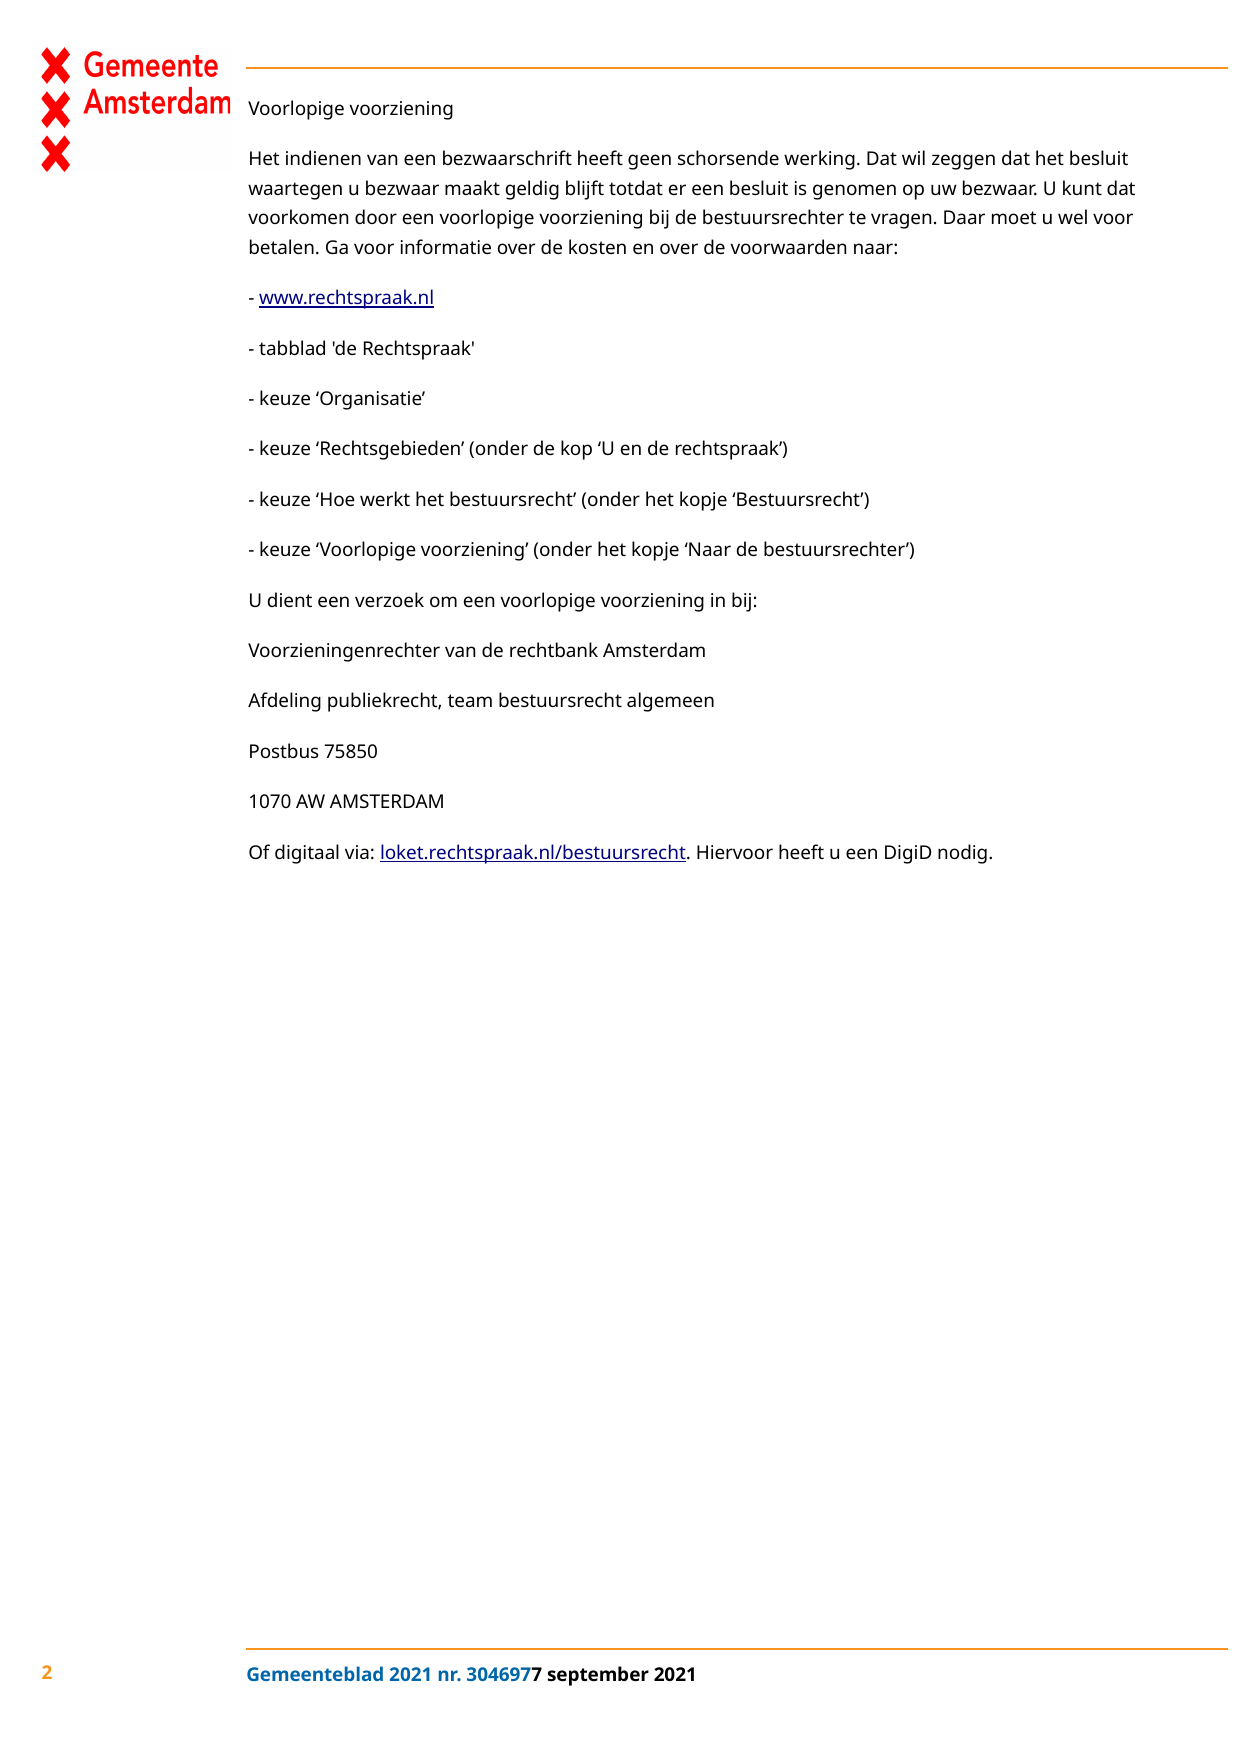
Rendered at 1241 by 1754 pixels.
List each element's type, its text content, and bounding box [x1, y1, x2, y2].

text Postbus 75850 [248, 738, 1152, 764]
text U dient een verzoek om een voorlopige voorziening in bij: [248, 587, 1152, 613]
text Of digitaal via: loket.rechtspraak.nl/bestuursrecht. Hiervoor heeft u een DigiD nodig. [248, 839, 1152, 865]
picture [41, 47, 231, 172]
text Afdeling publiekrecht, team bestuursrecht algemeen [248, 688, 1152, 713]
text - tabblad 'de Rechtspraak' [248, 335, 1152, 361]
text - keuze ‘Organisatie’ [248, 385, 1152, 411]
text 1070 AW AMSTERDAM [248, 788, 1152, 814]
text - www.rechtspraak.nl [248, 284, 1152, 310]
text - keuze ‘Hoe werkt het bestuursrecht’ (onder het kopje ‘Bestuursrecht’) [248, 486, 1152, 512]
text - keuze ‘Voorlopige voorziening’ (onder het kopje ‘Naar de bestuursrechter’) [248, 536, 1152, 562]
text Voorzieningenrechter van de rechtbank Amsterdam [248, 637, 1152, 663]
text Voorlopige voorziening [248, 95, 1152, 121]
text - keuze ‘Rechtsgebieden’ (onder de kop ‘U en de rechtspraak’) [248, 436, 1152, 461]
text Het indienen van een bezwaarschrift heeft geen schorsende werking. Dat wil zeggen dat het besluit waartegen u bezwaar maakt geldig blijft totdat er een besluit is genomen op uw bezwaar. U kunt dat voorkomen door een voorlopige voorziening bij de bestuursrechter te vragen. Daar moet u wel voor betalen. Ga voor informatie over de kosten en over de voorwaarden naar: [248, 145, 1152, 260]
